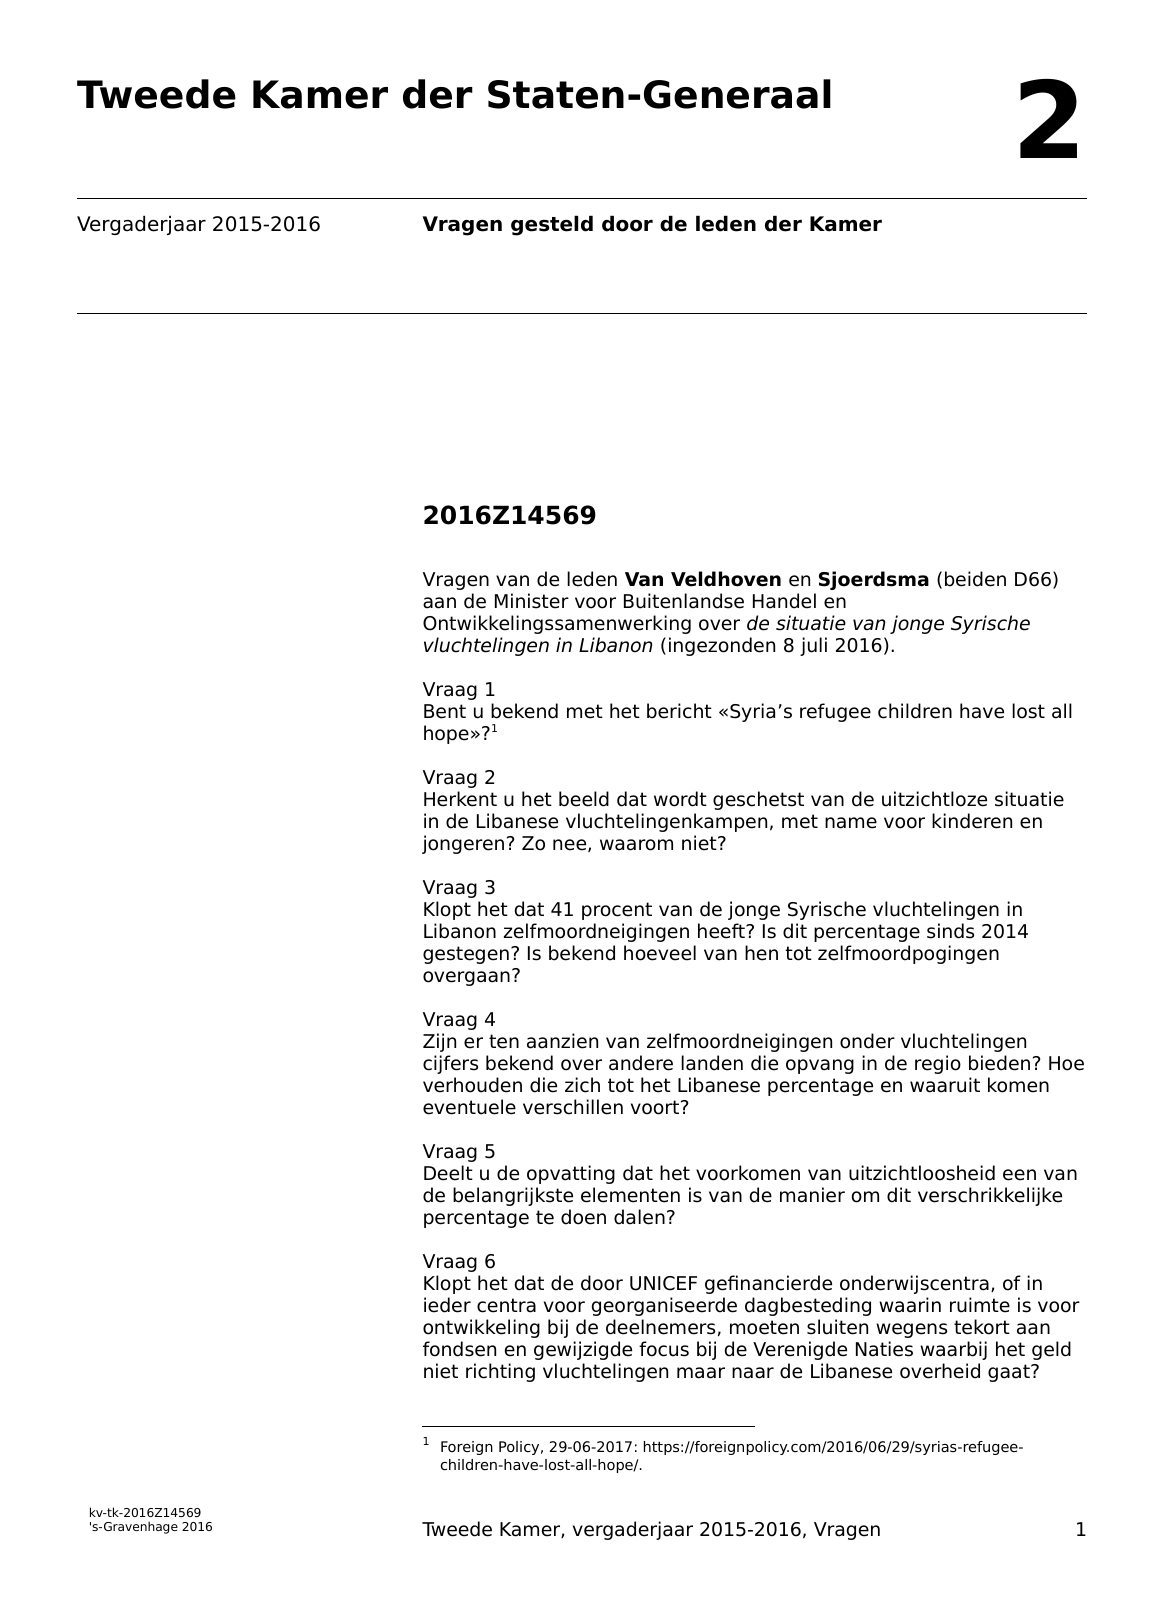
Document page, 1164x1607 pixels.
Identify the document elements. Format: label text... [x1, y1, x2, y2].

text Klopt het dat de door UNICEF gefinancierde onderwijscentra, of in ieder centra voor georganiseerde dagbesteding waarin ruimte is voor ontwikkeling bij de deelnemers, moeten sluiten wegens tekort aan fondsen en gewijzigde focus bij de Verenigde Naties waarbij het geld niet richting vluchtelingen maar naar de Libanese overheid gaat? [422, 1273, 1087, 1383]
text Vraag 6 [422, 1251, 1087, 1273]
text Vraag 5 [422, 1141, 1087, 1163]
table_cell Vragen gesteld door de leden der Kamer [422, 199, 1087, 313]
text Vraag 1 [422, 679, 1087, 701]
text Herkent u het beeld dat wordt geschetst van de uitzichtloze situatie in de Libanese vluchtelingenkampen, met name voor kinderen en jongeren? Zo nee, waarom niet? [422, 789, 1087, 855]
text Zijn er ten aanzien van zelfmoordneigingen onder vluchtelingen cijfers bekend over andere landen die opvang in de regio bieden? Hoe verhouden die zich tot het Libanese percentage en waaruit komen eventuele verschillen voort? [422, 1031, 1087, 1119]
text Deelt u de opvatting dat het voorkomen van uitzichtloosheid een van de belangrijkste elementen is van de manier om dit verschrikkelijke percentage te doen dalen? [422, 1163, 1087, 1229]
text 2016Z14569 [422, 501, 1087, 531]
text Vragen van de leden Van Veldhoven en Sjoerdsma (beiden D66) aan de Minister voor Buitenlandse Handel en Ontwikkelingssamenwerking over de situatie van jonge Syrische vluchtelingen in Libanon (ingezonden 8 juli 2016). [422, 569, 1087, 657]
table_header 2 [886, 59, 1087, 198]
text Vraag 4 [422, 1009, 1087, 1031]
text Vraag 3 [422, 877, 1087, 899]
text 's-Gravenhage 2016 [88, 1520, 323, 1534]
text Bent u bekend met het bericht «Syria’s refugee children have lost all hope»? [422, 701, 1087, 745]
table_header Tweede Kamer der Staten-Generaal [77, 59, 886, 198]
table_cell Vergaderjaar 2015-2016 [77, 199, 422, 313]
text Foreign Policy, 29-06-2017: https://foreignpolicy.com/2016/06/29/syrias-refugee-children-have-lost-all-hope/. [422, 1435, 1087, 1474]
text kv-tk-2016Z14569 [88, 1506, 323, 1520]
text Klopt het dat 41 procent van de jonge Syrische vluchtelingen in Libanon zelfmoordneigingen heeft? Is dit percentage sinds 2014 gestegen? Is bekend hoeveel van hen tot zelfmoordpogingen overgaan? [422, 899, 1087, 987]
text Vraag 2 [422, 767, 1087, 789]
